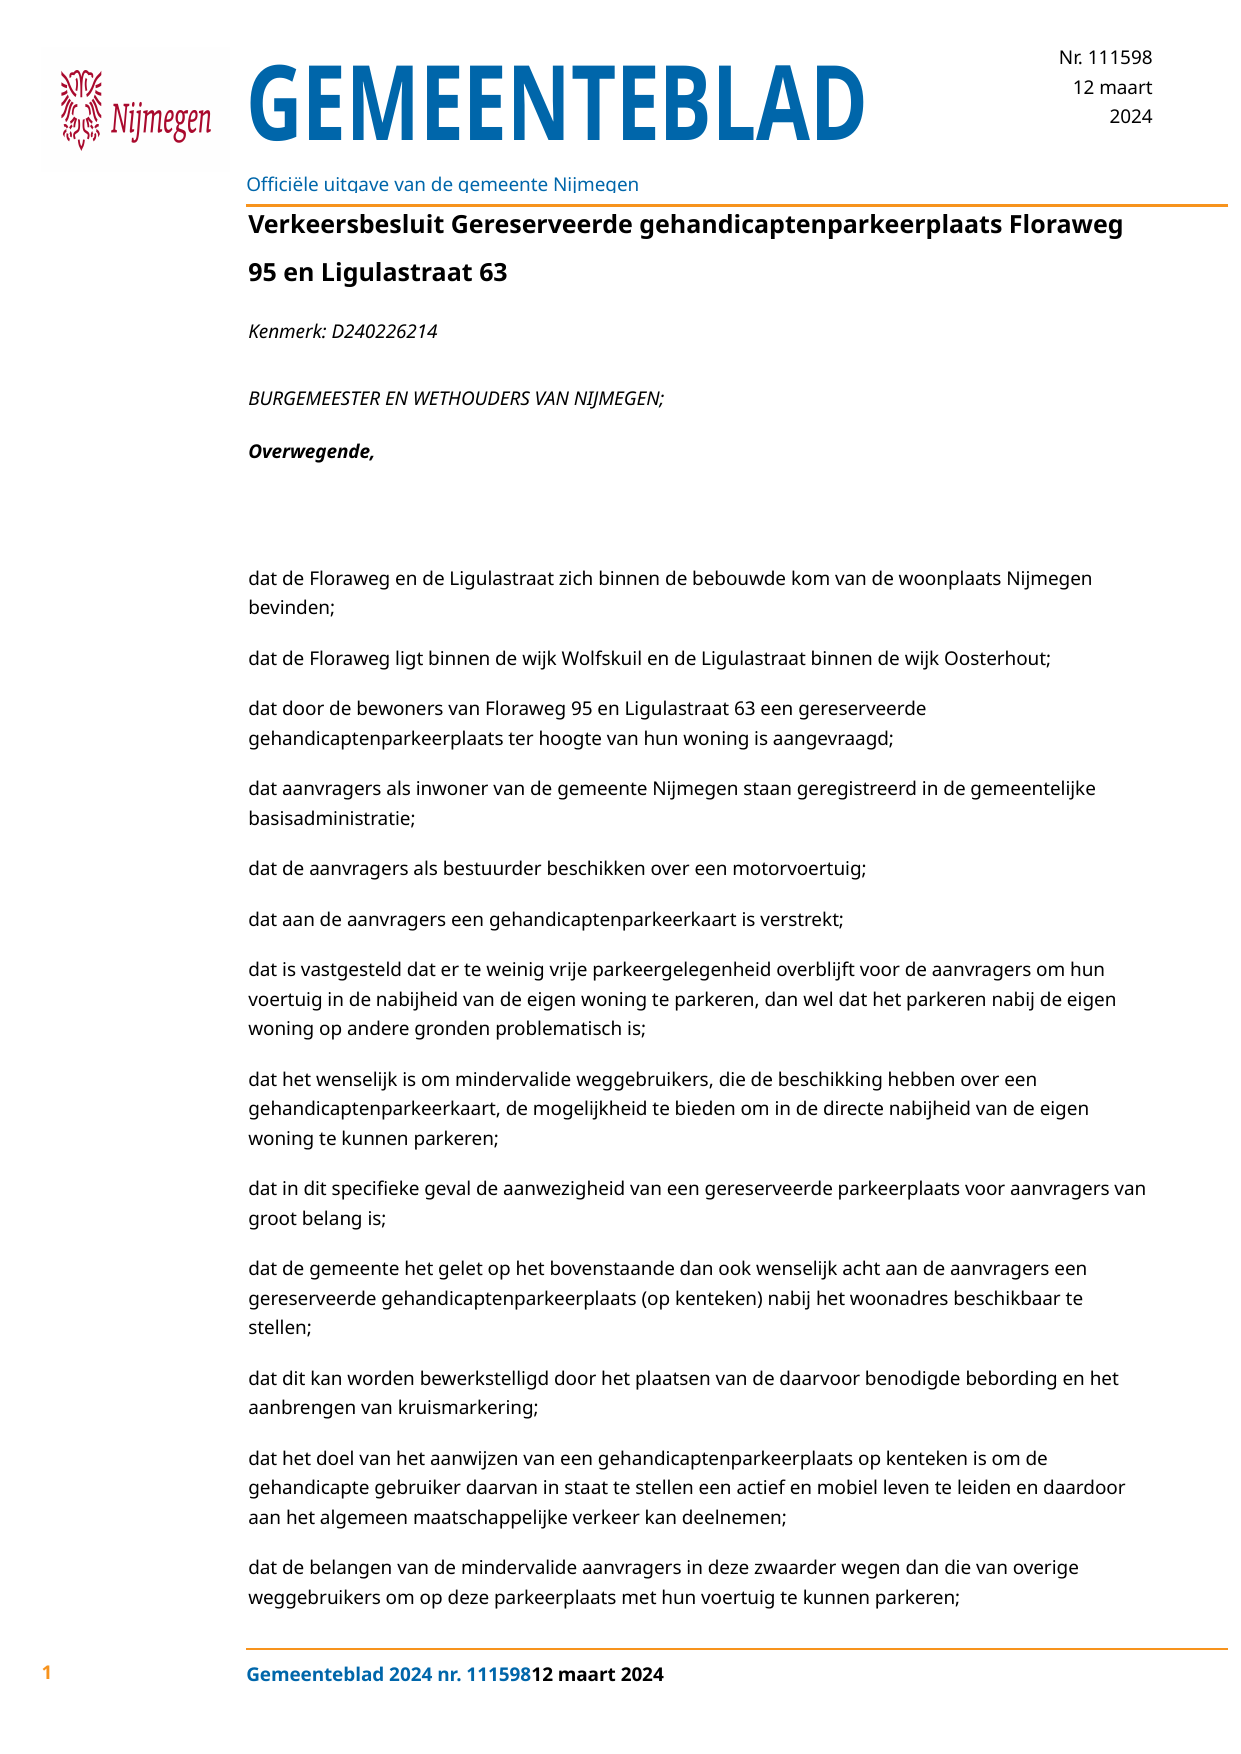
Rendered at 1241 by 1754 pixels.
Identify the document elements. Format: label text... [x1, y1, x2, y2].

text Kenmerk: D240226214 [248, 318, 1152, 344]
text dat de aanvragers als bestuurder beschikken over een motorvoertuig; [248, 855, 1152, 881]
text dat is vastgesteld dat er te weinig vrije parkeergelegenheid overblijft voor de aanvragers om hun voertuig in de nabijheid van de eigen woning te parkeren, dan wel dat het parkeren nabij de eigen woning op andere gronden problematisch is; [248, 956, 1152, 1041]
text BURGEMEESTER EN WETHOUDERS VAN NIJMEGEN; [248, 386, 1152, 411]
text dat aanvragers als inwoner van de gemeente Nijmegen staan geregistreerd in de gemeentelijke basisadministratie; [248, 775, 1152, 831]
text dat de Floraweg ligt binnen de wijk Wolfskuil en de Ligulastraat binnen de wijk Oosterhout; [248, 645, 1152, 671]
text dat het wenselijk is om mindervalide weggebruikers, die de beschikking hebben over een gehandicaptenparkeerkaart, de mogelijkheid te bieden om in de directe nabijheid van de eigen woning te kunnen parkeren; [248, 1066, 1152, 1151]
text Overwegende, [248, 438, 1152, 464]
text Verkeersbesluit Gereserveerde gehandicaptenparkeerplaats Floraweg 95 en Ligulastraat 63 [248, 207, 1152, 288]
text dat de Floraweg en de Ligulastraat zich binnen de bebouwde kom van de woonplaats Nijmegen bevinden; [248, 565, 1152, 620]
text dat aan de aanvragers een gehandicaptenparkeerkaart is verstrekt; [248, 906, 1152, 931]
text dat de gemeente het gelet op het bovenstaande dan ook wenselijk acht aan de aanvragers een gereserveerde gehandicaptenparkeerplaats (op kenteken) nabij het woonadres beschikbaar te stellen; [248, 1255, 1152, 1340]
text dat dit kan worden bewerkstelligd door het plaatsen van de daarvoor benodigde bebording en het aanbrengen van kruismarkering; [248, 1365, 1152, 1420]
picture [41, 47, 231, 172]
text dat het doel van het aanwijzen van een gehandicaptenparkeerplaats op kenteken is om de gehandicapte gebruiker daarvan in staat te stellen een actief en mobiel leven te leiden en daardoor aan het algemeen maatschappelijke verkeer kan deelnemen; [248, 1445, 1152, 1530]
text dat door de bewoners van Floraweg 95 en Ligulastraat 63 een gereserveerde gehandicaptenparkeerplaats ter hoogte van hun woning is aangevraagd; [248, 695, 1152, 751]
text dat in dit specifieke geval de aanwezigheid van een gereserveerde parkeerplaats voor aanvragers van groot belang is; [248, 1175, 1152, 1231]
text dat de belangen van de mindervalide aanvragers in deze zwaarder wegen dan die van overige weggebruikers om op deze parkeerplaats met hun voertuig te kunnen parkeren; [248, 1554, 1152, 1610]
